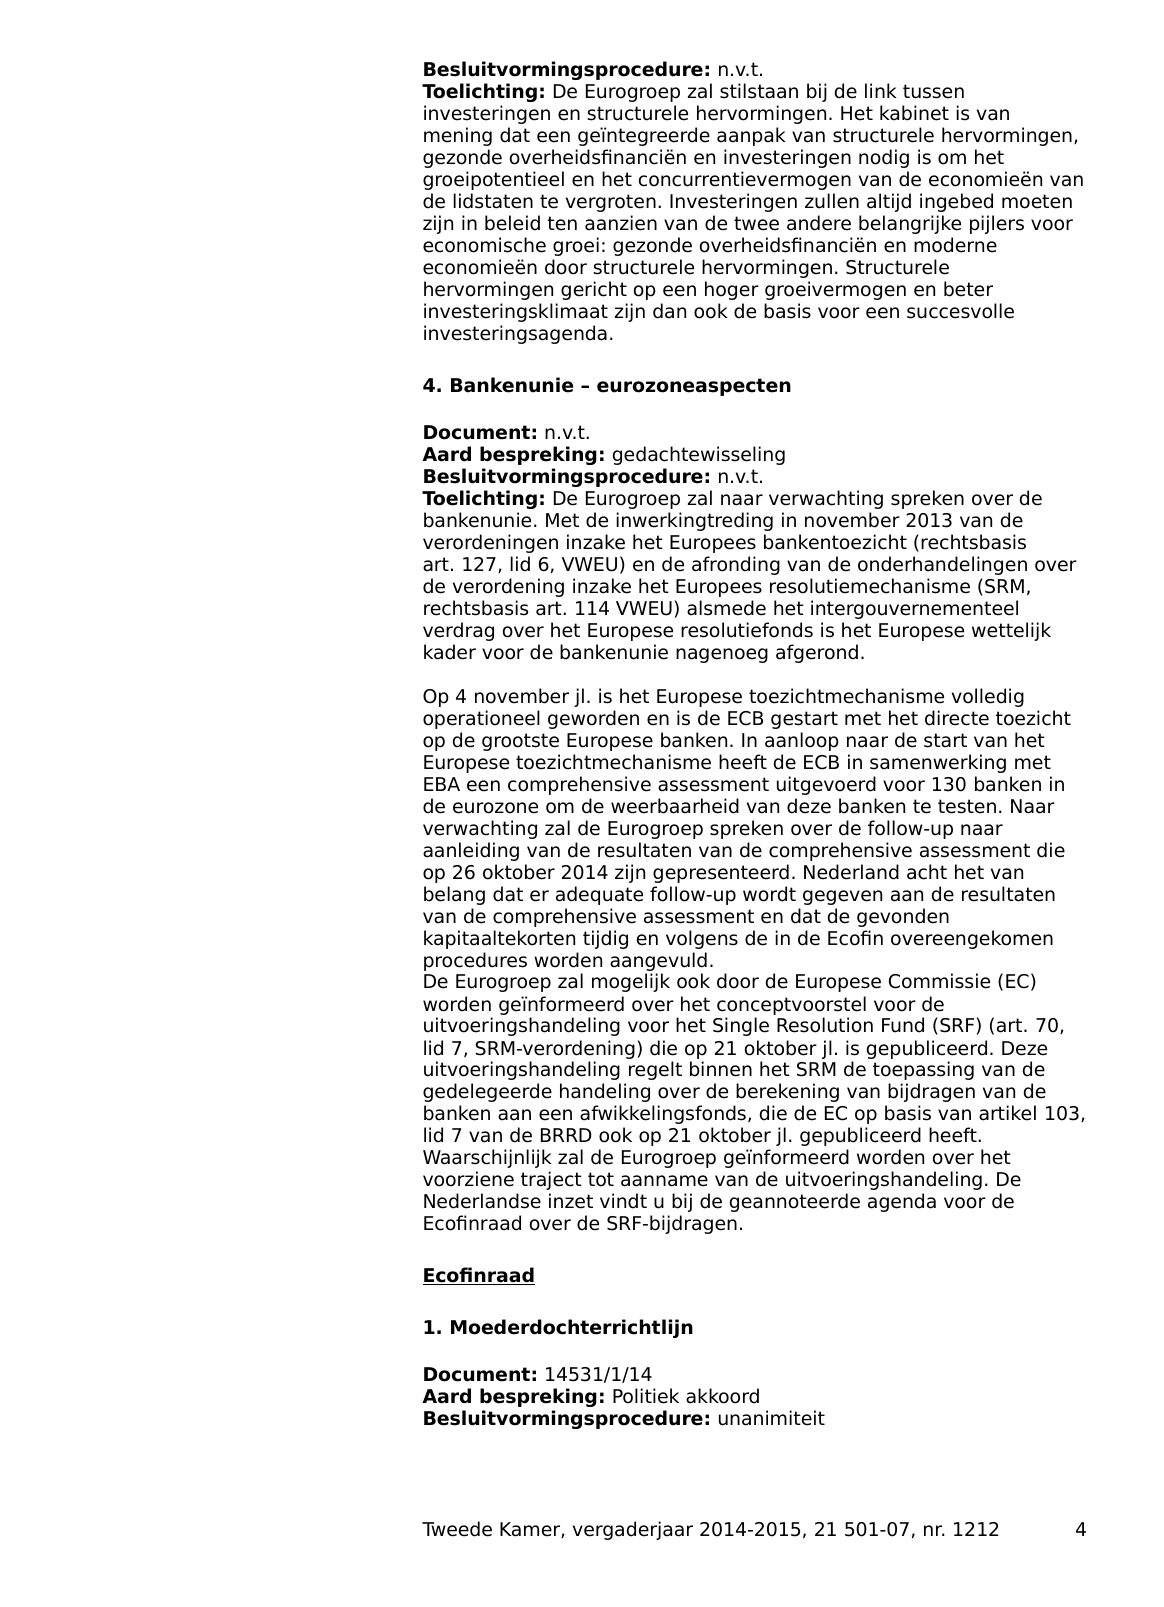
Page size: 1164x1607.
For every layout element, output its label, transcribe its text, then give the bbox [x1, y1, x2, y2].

text De Eurogroep zal mogelijk ook door de Europese Commissie (EC) worden geïnformeerd over het conceptvoorstel voor de uitvoeringshandeling voor het Single Resolution Fund (SRF) (art. 70, lid 7, SRM-verordening) die op 21 oktober jl. is gepubliceerd. Deze uitvoeringshandeling regelt binnen het SRM de toepassing van de gedelegeerde handeling over de berekening van bijdragen van de banken aan een afwikkelingsfonds, die de EC op basis van artikel 103, lid 7 van de BRRD ook op 21 oktober jl. gepubliceerd heeft. Waarschijnlijk zal de Eurogroep geïnformeerd worden over het voorziene traject tot aanname van de uitvoeringshandeling. De Nederlandse inzet vindt u bij de geannoteerde agenda voor de Ecofinraad over de SRF-bijdragen. [422, 971, 1087, 1235]
text Besluitvormingsprocedure: n.v.t. [422, 466, 1087, 488]
text Document: 14531/1/14 [422, 1364, 1087, 1386]
subtitle Ecofinraad [422, 1265, 1087, 1287]
text Aard bespreking: gedachtewisseling [422, 444, 1087, 466]
text Besluitvormingsprocedure: n.v.t. [422, 59, 1087, 81]
text Toelichting: De Eurogroep zal naar verwachting spreken over de bankenunie. Met de inwerkingtreding in november 2013 van de verordeningen inzake het Europees bankentoezicht (rechtsbasis art. 127, lid 6, VWEU) en de afronding van de onderhandelingen over de verordening inzake het Europees resolutiemechanisme (SRM, rechtsbasis art. 114 VWEU) alsmede het intergouvernementeel verdrag over het Europese resolutiefonds is het Europese wettelijk kader voor de bankenunie nagenoeg afgerond. [422, 488, 1087, 663]
subtitle 1. Moederdochterrichtlijn [422, 1317, 1087, 1339]
text Document: n.v.t. [422, 422, 1087, 444]
text Toelichting: De Eurogroep zal stilstaan bij de link tussen investeringen en structurele hervormingen. Het kabinet is van mening dat een geïntegreerde aanpak van structurele hervormingen, gezonde overheidsfinanciën en investeringen nodig is om het groeipotentieel en het concurrentievermogen van de economieën van de lidstaten te vergroten. Investeringen zullen altijd ingebed moeten zijn in beleid ten aanzien van de twee andere belangrijke pijlers voor economische groei: gezonde overheidsfinanciën en moderne economieën door structurele hervormingen. Structurele hervormingen gericht op een hoger groeivermogen en beter investeringsklimaat zijn dan ook de basis voor een succesvolle investeringsagenda. [422, 81, 1087, 345]
text Besluitvormingsprocedure: unanimiteit [422, 1408, 1087, 1430]
text Op 4 november jl. is het Europese toezichtmechanisme volledig operationeel geworden en is de ECB gestart met het directe toezicht op de grootste Europese banken. In aanloop naar de start van het Europese toezichtmechanisme heeft de ECB in samenwerking met EBA een comprehensive assessment uitgevoerd voor 130 banken in de eurozone om de weerbaarheid van deze banken te testen. Naar verwachting zal de Eurogroep spreken over de follow-up naar aanleiding van de resultaten van de comprehensive assessment die op 26 oktober 2014 zijn gepresenteerd. Nederland acht het van belang dat er adequate follow-up wordt gegeven aan de resultaten van de comprehensive assessment en dat de gevonden kapitaaltekorten tijdig en volgens de in de Ecofin overeengekomen procedures worden aangevuld. [422, 686, 1087, 971]
subtitle 4. Bankenunie – eurozoneaspecten [422, 375, 1087, 397]
text Aard bespreking: Politiek akkoord [422, 1386, 1087, 1408]
